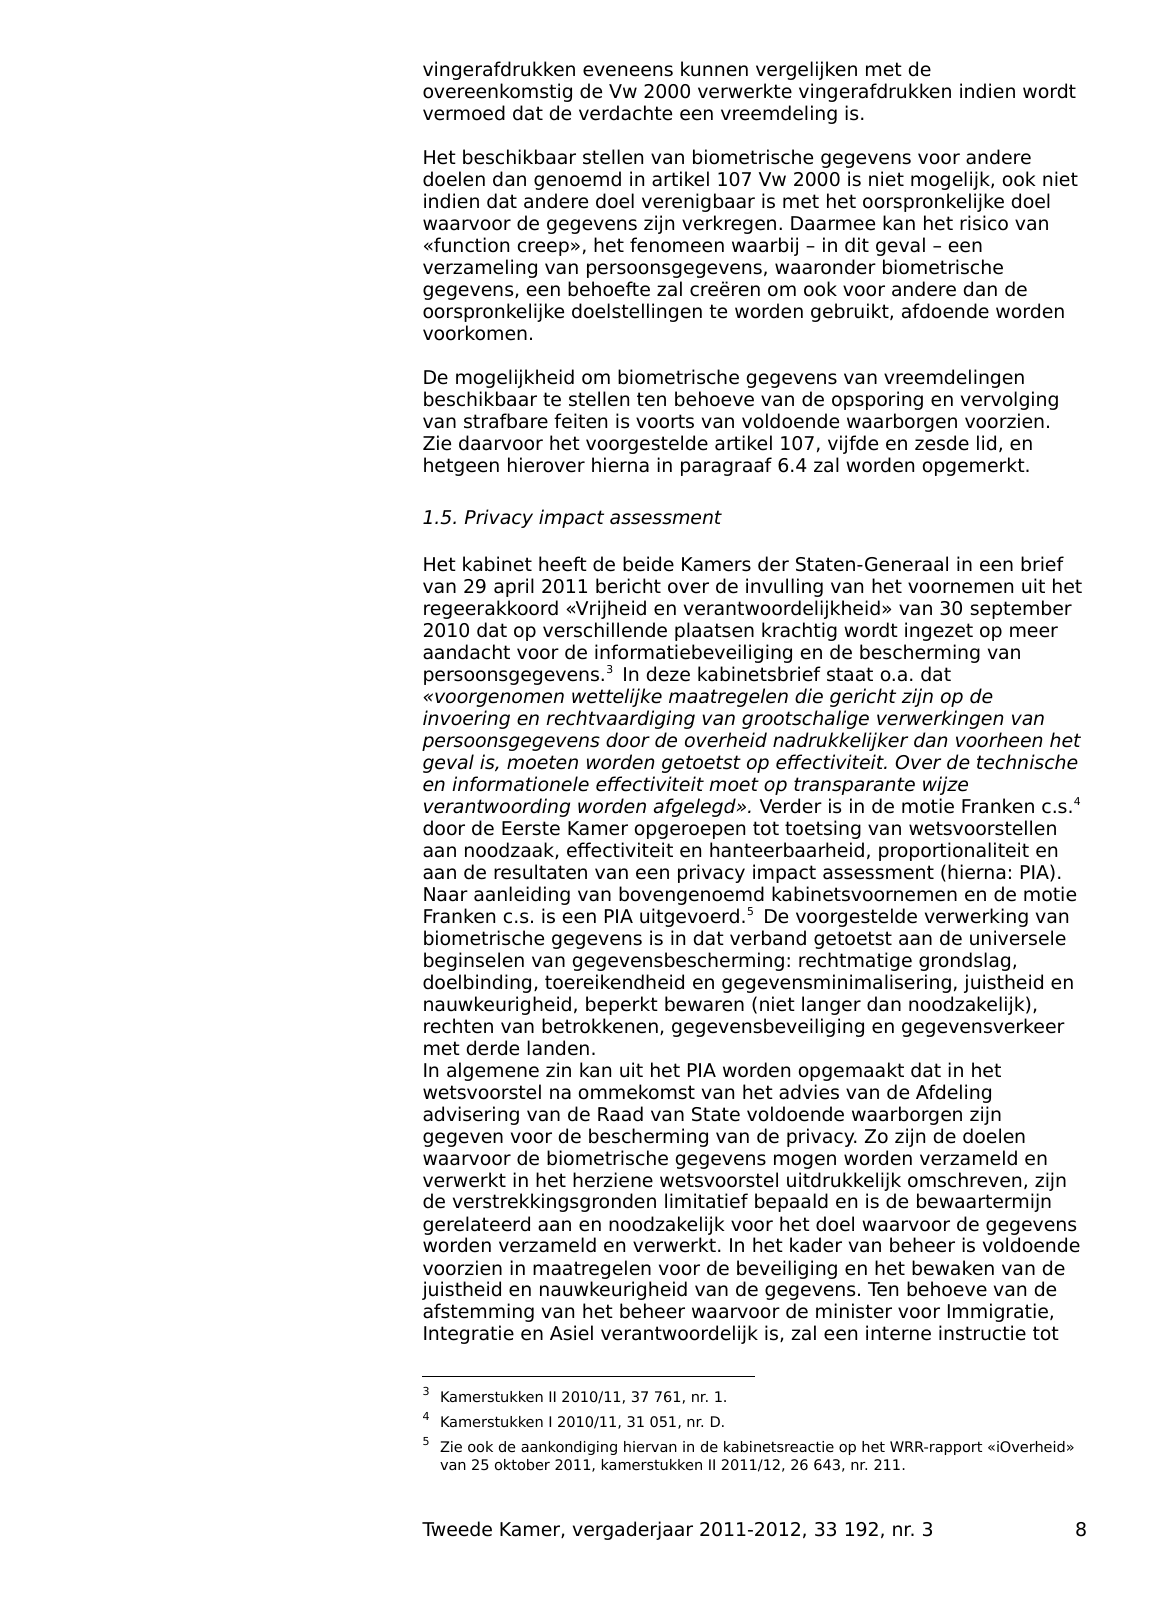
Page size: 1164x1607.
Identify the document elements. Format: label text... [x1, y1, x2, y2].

text Kamerstukken I 2010/11, 31 051, nr. D. [422, 1410, 1087, 1432]
text Kamerstukken II 2010/11, 37 761, nr. 1. [422, 1385, 1087, 1407]
text Naar aanleiding van bovengenoemd kabinetsvoornemen en de motie Franken c.s. is een PIA uitgevoerd. De voorgestelde verwerking van biometrische gegevens is in dat verband getoetst aan de universele beginselen van gegevensbescherming: rechtmatige grondslag, doelbinding, toereikendheid en gegevensminimalisering, juistheid en nauwkeurigheid, beperkt bewaren (niet langer dan noodzakelijk), rechten van betrokkenen, gegevensbeveiliging en gegevensverkeer met derde landen. [422, 884, 1087, 1059]
text Zie ook de aankondiging hiervan in de kabinetsreactie op het WRR-rapport «iOverheid» van 25 oktober 2011, kamerstukken II 2011/12, 26 643, nr. 211. [422, 1435, 1087, 1474]
text In algemene zin kan uit het PIA worden opgemaakt dat in het wetsvoorstel na ommekomst van het advies van de Afdeling advisering van de Raad van State voldoende waarborgen zijn gegeven voor de bescherming van de privacy. Zo zijn de doelen waarvoor de biometrische gegevens mogen worden verzameld en verwerkt in het herziene wetsvoorstel uitdrukkelijk omschreven, zijn de verstrekkingsgronden limitatief bepaald en is de bewaartermijn gerelateerd aan en noodzakelijk voor het doel waarvoor de gegevens worden verzameld en verwerkt. In het kader van beheer is voldoende voorzien in maatregelen voor de beveiliging en het bewaken van de juistheid en nauwkeurigheid van de gegevens. Ten behoeve van de afstemming van het beheer waarvoor de minister voor Immigratie, Integratie en Asiel verantwoordelijk is, zal een interne instructie tot [422, 1059, 1087, 1345]
subtitle 1.5. Privacy impact assessment [422, 507, 1087, 529]
text De mogelijkheid om biometrische gegevens van vreemdelingen beschikbaar te stellen ten behoeve van de opsporing en vervolging van strafbare feiten is voorts van voldoende waarborgen voorzien. Zie daarvoor het voorgestelde artikel 107, vijfde en zesde lid, en hetgeen hierover hierna in paragraaf 6.4 zal worden opgemerkt. [422, 367, 1087, 477]
text vingerafdrukken eveneens kunnen vergelijken met de overeenkomstig de Vw 2000 verwerkte vingerafdrukken indien wordt vermoed dat de verdachte een vreemdeling is. [422, 59, 1087, 125]
text Het beschikbaar stellen van biometrische gegevens voor andere doelen dan genoemd in artikel 107 Vw 2000 is niet mogelijk, ook niet indien dat andere doel verenigbaar is met het oorspronkelijke doel waarvoor de gegevens zijn verkregen. Daarmee kan het risico van «function creep», het fenomeen waarbij – in dit geval – een verzameling van persoonsgegevens, waaronder biometrische gegevens, een behoefte zal creëren om ook voor andere dan de oorspronkelijke doelstellingen te worden gebruikt, afdoende worden voorkomen. [422, 147, 1087, 345]
text Het kabinet heeft de beide Kamers der Staten-Generaal in een brief van 29 april 2011 bericht over de invulling van het voornemen uit het regeerakkoord «Vrijheid en verantwoordelijkheid» van 30 september 2010 dat op verschillende plaatsen krachtig wordt ingezet op meer aandacht voor de informatiebeveiliging en de bescherming van persoonsgegevens. In deze kabinetsbrief staat o.a. dat «voorgenomen wettelijke maatregelen die gericht zijn op de invoering en rechtvaardiging van grootschalige verwerkingen van persoonsgegevens door de overheid nadrukkelijker dan voorheen het geval is, moeten worden getoetst op effectiviteit. Over de technische en informationele effectiviteit moet op transparante wijze verantwoording worden afgelegd». Verder is in de motie Franken c.s. door de Eerste Kamer opgeroepen tot toetsing van wetsvoorstellen aan noodzaak, effectiviteit en hanteerbaarheid, proportionaliteit en aan de resultaten van een privacy impact assessment (hierna: PIA). [422, 554, 1087, 884]
